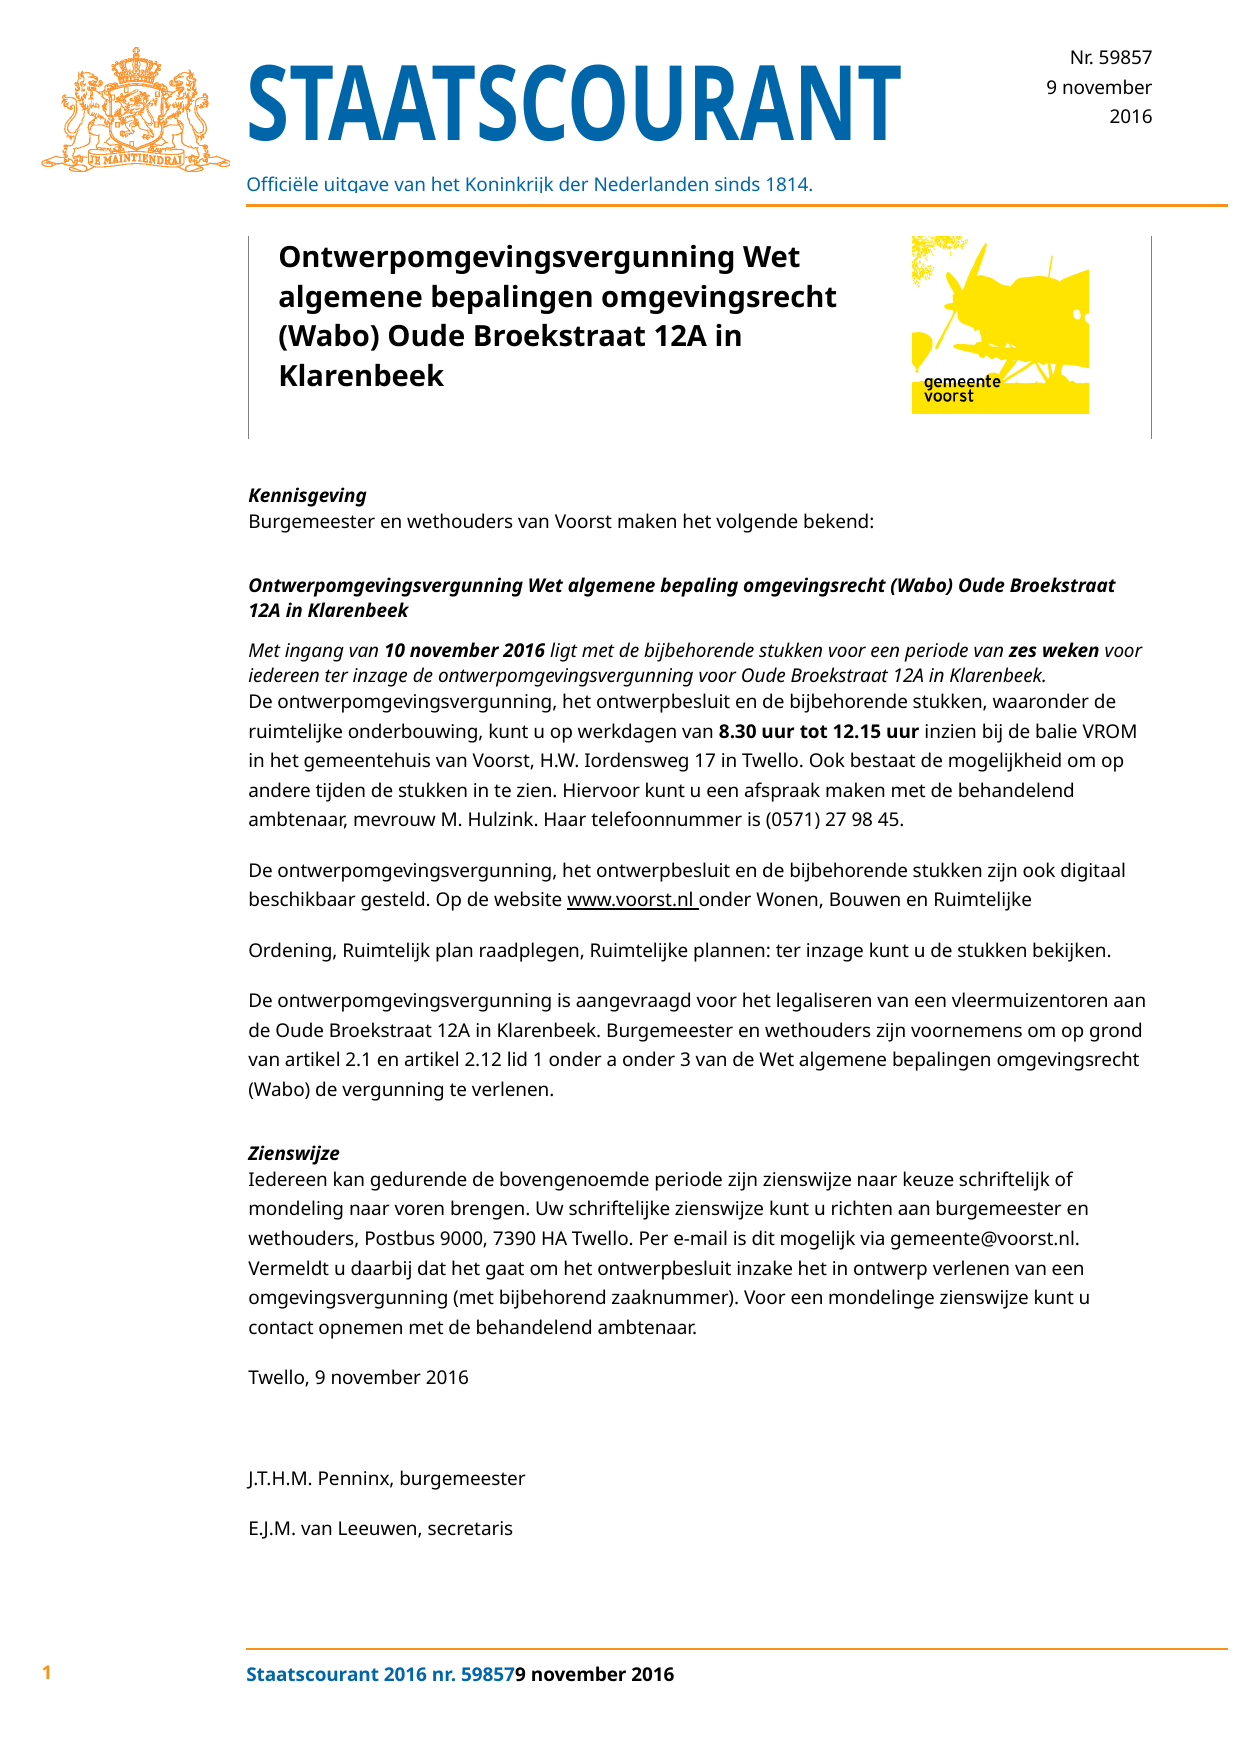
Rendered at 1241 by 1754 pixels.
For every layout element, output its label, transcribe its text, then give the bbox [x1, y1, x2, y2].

text De ontwerpomgevingsvergunning, het ontwerpbesluit en de bijbehorende stukken zijn ook digitaal beschikbaar gesteld. Op de website www.voorst.nl onder Wonen, Bouwen en Ruimtelijke [248, 857, 1152, 912]
table_header [1090, 236, 1151, 413]
table_header Ontwerpomgevingsvergunning Wet algemene bepalingen omgevingsrecht (Wabo) Oude Broekstraat 12A in Klarenbeek [249, 236, 850, 439]
text E.J.M. van Leeuwen, secretaris [248, 1516, 1152, 1541]
picture [41, 47, 231, 172]
text De ontwerpomgevingsvergunning is aangevraagd voor het legaliseren van een vleermuizentoren aan de Oude Broekstraat 12A in Klarenbeek. Burgemeester en wethouders zijn voornemens om op grond van artikel 2.1 en artikel 2.12 lid 1 onder a onder 3 van de Wet algemene bepalingen omgevingsrecht (Wabo) de vergunning te verlenen. [248, 987, 1152, 1102]
text Ontwerpomgevingsvergunning Wet algemene bepaling omgevingsrecht (Wabo) Oude Broekstraat 12A in Klarenbeek [248, 572, 1152, 623]
text Kennisgeving [248, 482, 1152, 508]
text Ordening, Ruimtelijk plan raadplegen, Ruimtelijke plannen: ter inzage kunt u de stukken bekijken. [248, 937, 1152, 963]
text J.T.H.M. Penninx, burgemeester [248, 1465, 1152, 1491]
text Zienswijze [248, 1140, 1152, 1166]
picture [912, 236, 1090, 414]
table_header [850, 414, 1151, 439]
text Burgemeester en wethouders van Voorst maken het volgende bekend: [248, 508, 1152, 534]
text Iedereen kan gedurende de bovengenoemde periode zijn zienswijze naar keuze schriftelijk of mondeling naar voren brengen. Uw schriftelijke zienswijze kunt u richten aan burgemeester en wethouders, Postbus 9000, 7390 HA Twello. Per e-mail is dit mogelijk via gemeente@voorst.nl. Vermeldt u daarbij dat het gaat om het ontwerpbesluit inzake het in ontwerp verlenen van een omgevingsvergunning (met bijbehorend zaaknummer). Voor een mondelinge zienswijze kunt u contact opnemen met de behandelend ambtenaar. [248, 1166, 1152, 1339]
table_header [850, 236, 912, 413]
text De ontwerpomgevingsvergunning, het ontwerpbesluit en de bijbehorende stukken, waaronder de ruimtelijke onderbouwing, kunt u op werkdagen van 8.30 uur tot 12.15 uur inzien bij de balie VROM in het gemeentehuis van Voorst, H.W. Iordensweg 17 in Twello. Ook bestaat de mogelijkheid om op andere tijden de stukken in te zien. Hiervoor kunt u een afspraak maken met de behandelend ambtenaar, mevrouw M. Hulzink. Haar telefoonnummer is (0571) 27 98 45. [248, 688, 1152, 832]
text Twello, 9 november 2016 [248, 1364, 1152, 1390]
text Met ingang van 10 november 2016 ligt met de bijbehorende stukken voor een periode van zes weken voor iedereen ter inzage de ontwerpomgevingsvergunning voor Oude Broekstraat 12A in Klarenbeek. [248, 637, 1152, 688]
